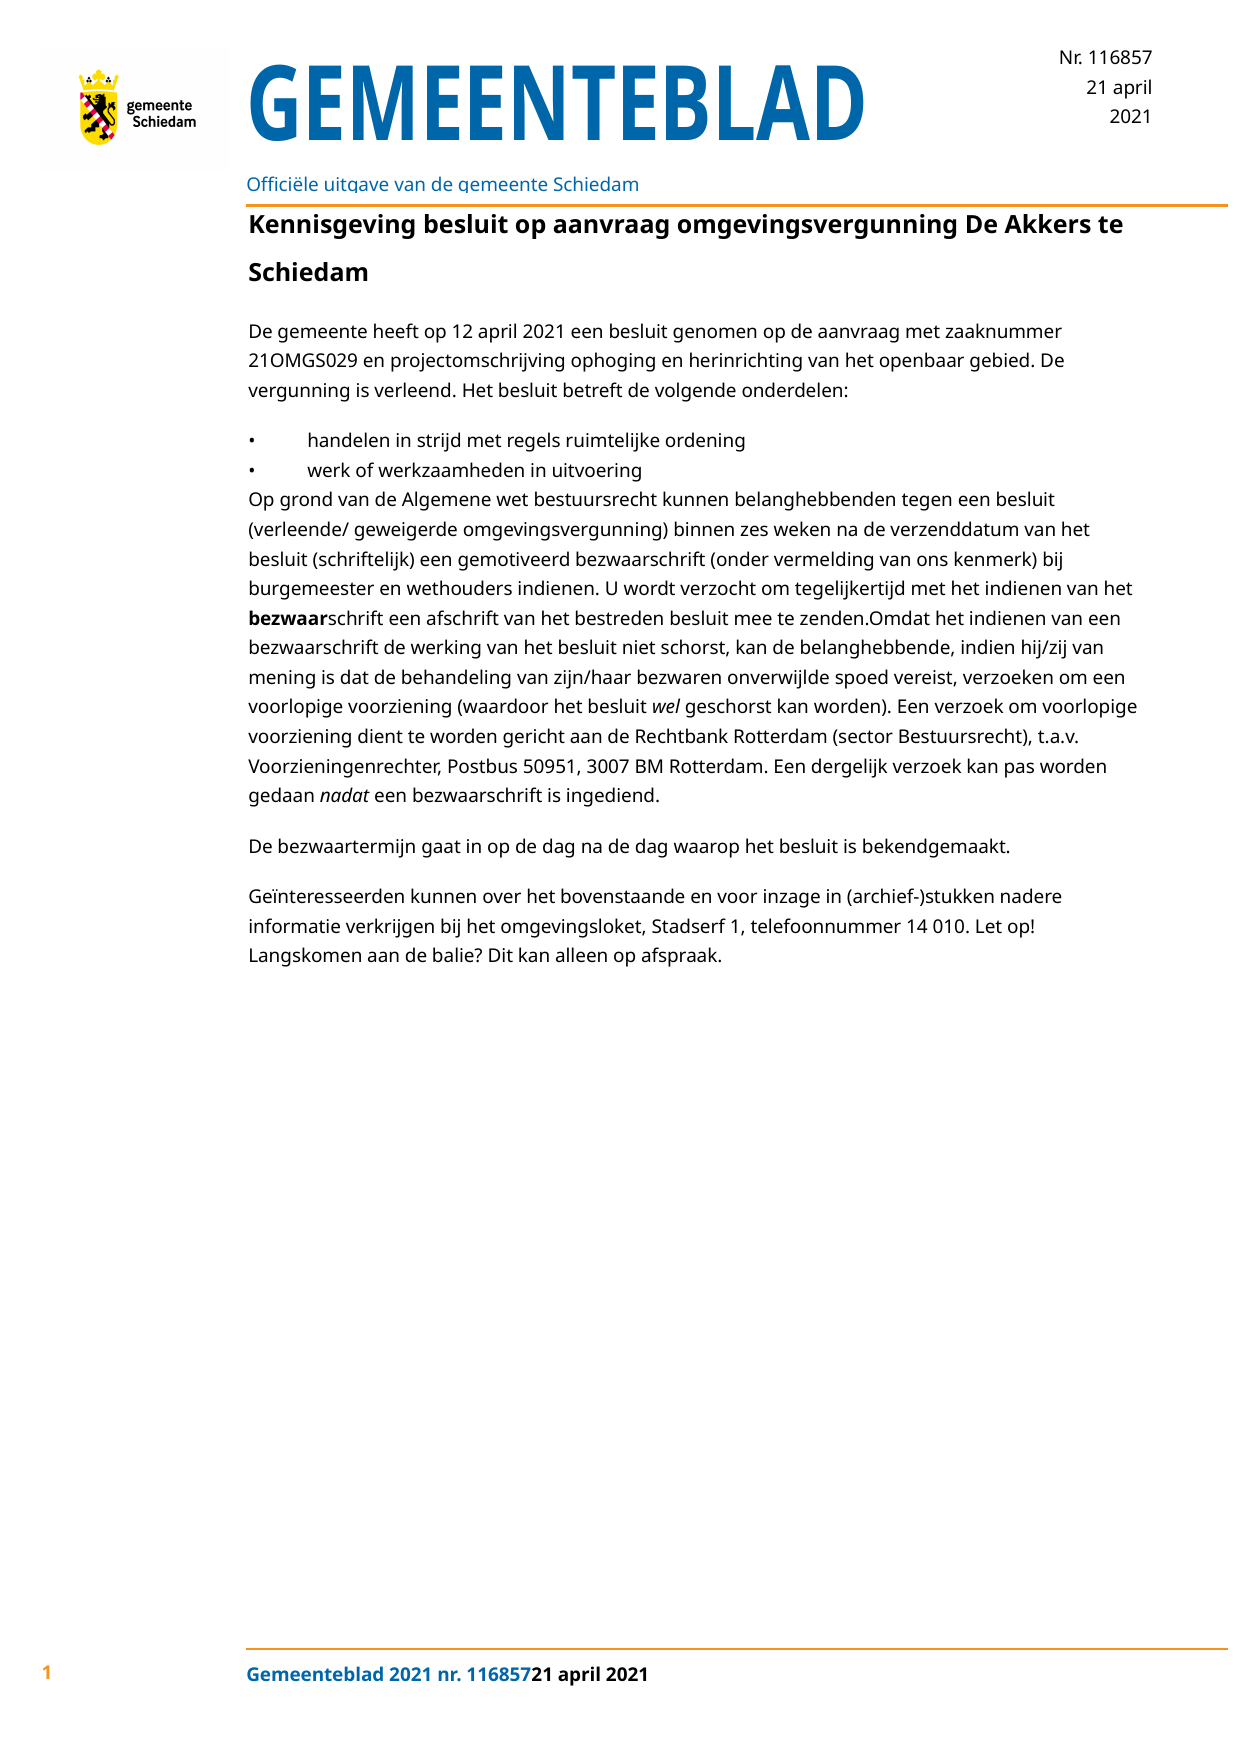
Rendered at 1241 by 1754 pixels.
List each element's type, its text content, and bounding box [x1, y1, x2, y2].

text Op grond van de Algemene wet bestuursrecht kunnen belanghebbenden tegen een besluit (verleende/ geweigerde omgevingsvergunning) binnen zes weken na de verzenddatum van het besluit (schriftelijk) een gemotiveerd bezwaarschrift (onder vermelding van ons kenmerk) bij burgemeester en wethouders indienen. U wordt verzocht om tegelijkertijd met het indienen van het bezwaarschrift een afschrift van het bestreden besluit mee te zenden.Omdat het indienen van een bezwaarschrift de werking van het besluit niet schorst, kan de belanghebbende, indien hij/zij van mening is dat de behandeling van zijn/haar bezwaren onverwijlde spoed vereist, verzoeken om een voorlopige voorziening (waardoor het besluit wel geschorst kan worden). Een verzoek om voorlopige voorziening dient te worden gericht aan de Rechtbank Rotterdam (sector Bestuursrecht), t.a.v. Voorzieningenrechter, Postbus 50951, 3007 BM Rotterdam. Een dergelijk verzoek kan pas worden gedaan nadat een bezwaarschrift is ingediend. [248, 487, 1152, 808]
list handelen in strijd met regels ruimtelijke ordening [248, 427, 1152, 453]
text Geïnteresseerden kunnen over het bovenstaande en voor inzage in (archief-)stukken nadere informatie verkrijgen bij het omgevingsloket, Stadserf 1, telefoonnummer 14 010. Let op! Langskomen aan de balie? Dit kan alleen op afspraak. [248, 883, 1152, 968]
list werk of werkzaamheden in uitvoering [248, 457, 1152, 483]
text De bezwaartermijn gaat in op de dag na de dag waarop het besluit is bekendgemaakt. [248, 833, 1152, 859]
text De gemeente heeft op 12 april 2021 een besluit genomen op de aanvraag met zaaknummer 21OMGS029 en projectomschrijving ophoging en herinrichting van het openbaar gebied. De vergunning is verleend. Het besluit betreft de volgende onderdelen: [248, 318, 1152, 403]
text Kennisgeving besluit op aanvraag omgevingsvergunning De Akkers te Schiedam [248, 207, 1152, 288]
picture [41, 47, 231, 172]
